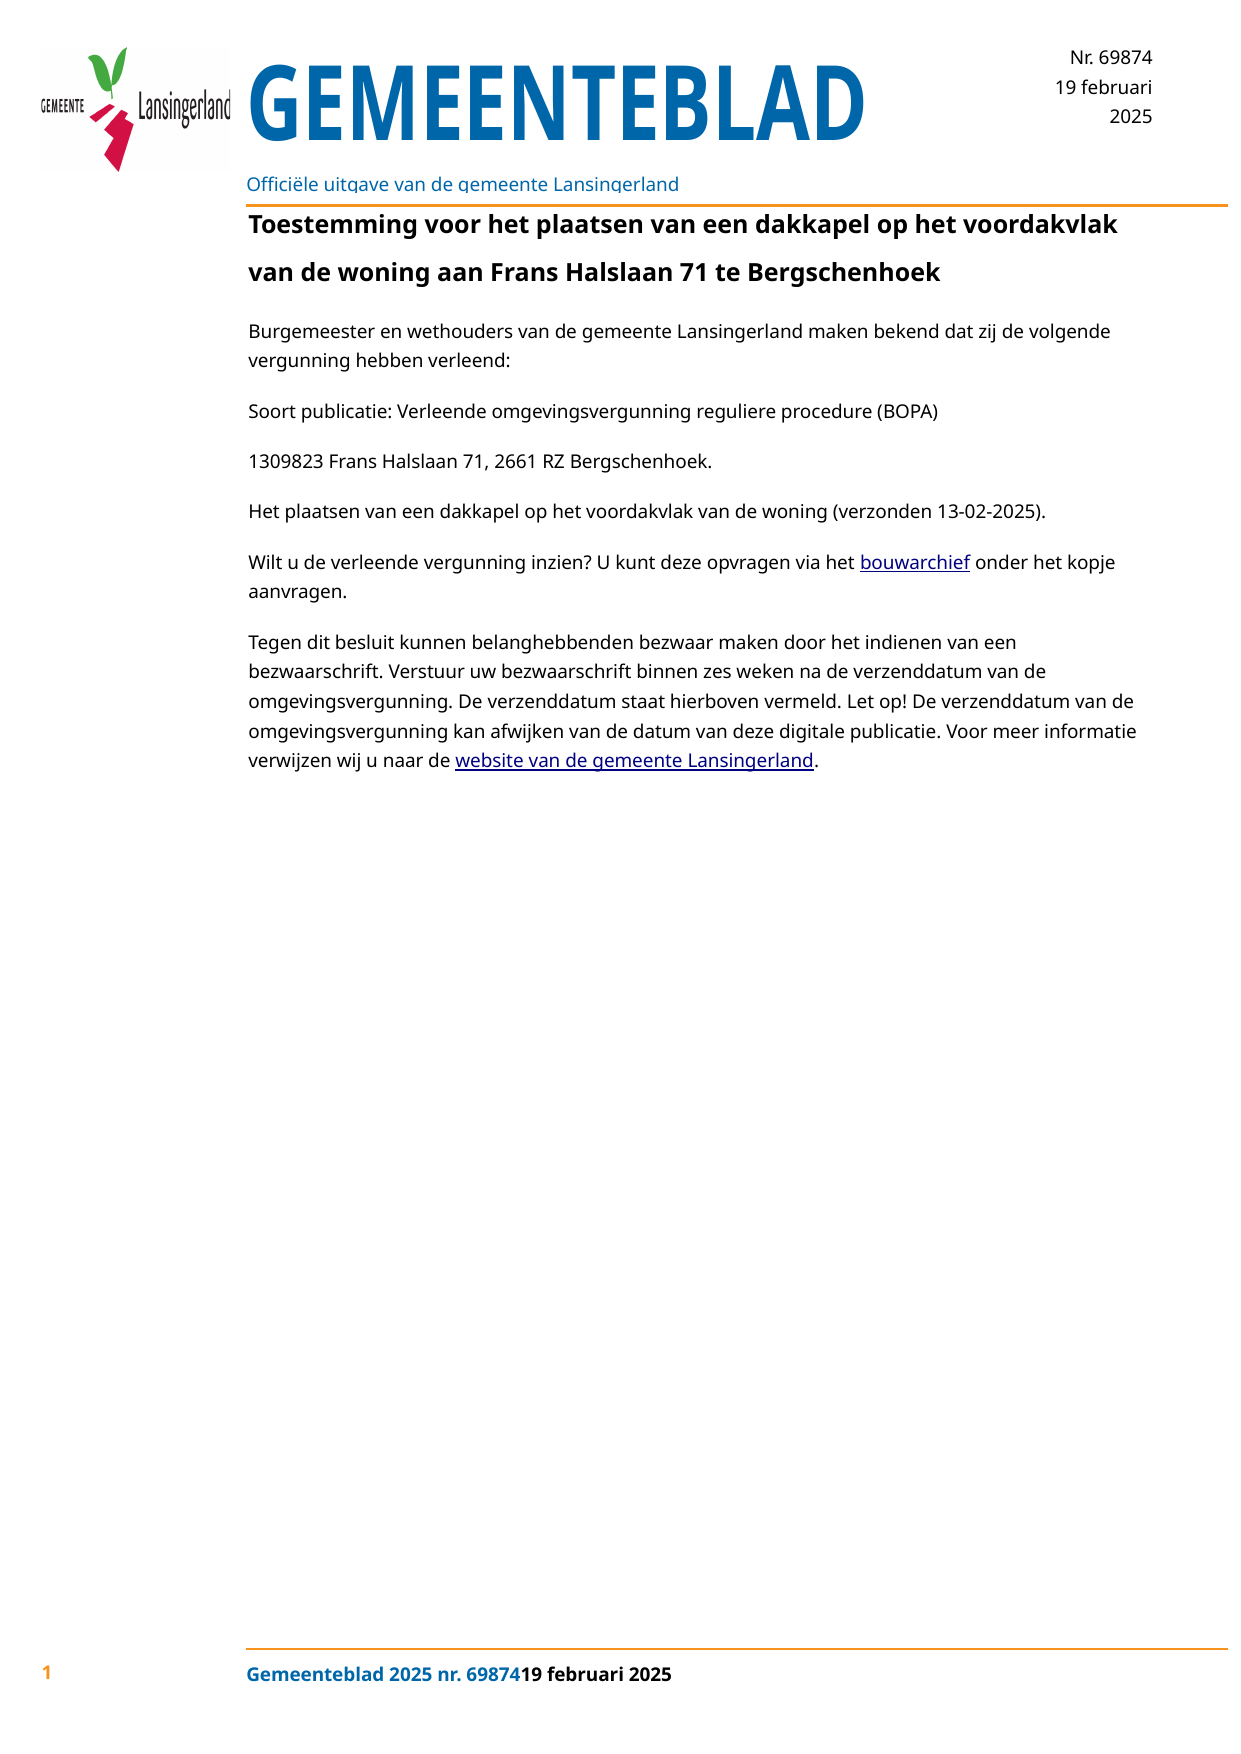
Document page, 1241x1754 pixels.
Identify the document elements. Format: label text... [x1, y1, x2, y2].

text Toestemming voor het plaatsen van een dakkapel op het voordakvlak van de woning aan Frans Halslaan 71 te Bergschenhoek [248, 207, 1152, 288]
picture [41, 47, 231, 172]
text Het plaatsen van een dakkapel op het voordakvlak van de woning (verzonden 13-02-2025). [248, 499, 1152, 524]
text Wilt u de verleende vergunning inzien? U kunt deze opvragen via het bouwarchief onder het kopje aanvragen. [248, 549, 1152, 604]
text Tegen dit besluit kunnen belanghebbenden bezwaar maken door het indienen van een bezwaarschrift. Verstuur uw bezwaarschrift binnen zes weken na de verzenddatum van de omgevingsvergunning. De verzenddatum staat hierboven vermeld. Let op! De verzenddatum van de omgevingsvergunning kan afwijken van de datum van deze digitale publicatie. Voor meer informatie verwijzen wij u naar de website van de gemeente Lansingerland. [248, 629, 1152, 773]
text 1309823 Frans Halslaan 71, 2661 RZ Bergschenhoek. [248, 448, 1152, 474]
text Soort publicatie: Verleende omgevingsvergunning reguliere procedure (BOPA) [248, 398, 1152, 424]
text Burgemeester en wethouders van de gemeente Lansingerland maken bekend dat zij de volgende vergunning hebben verleend: [248, 318, 1152, 373]
